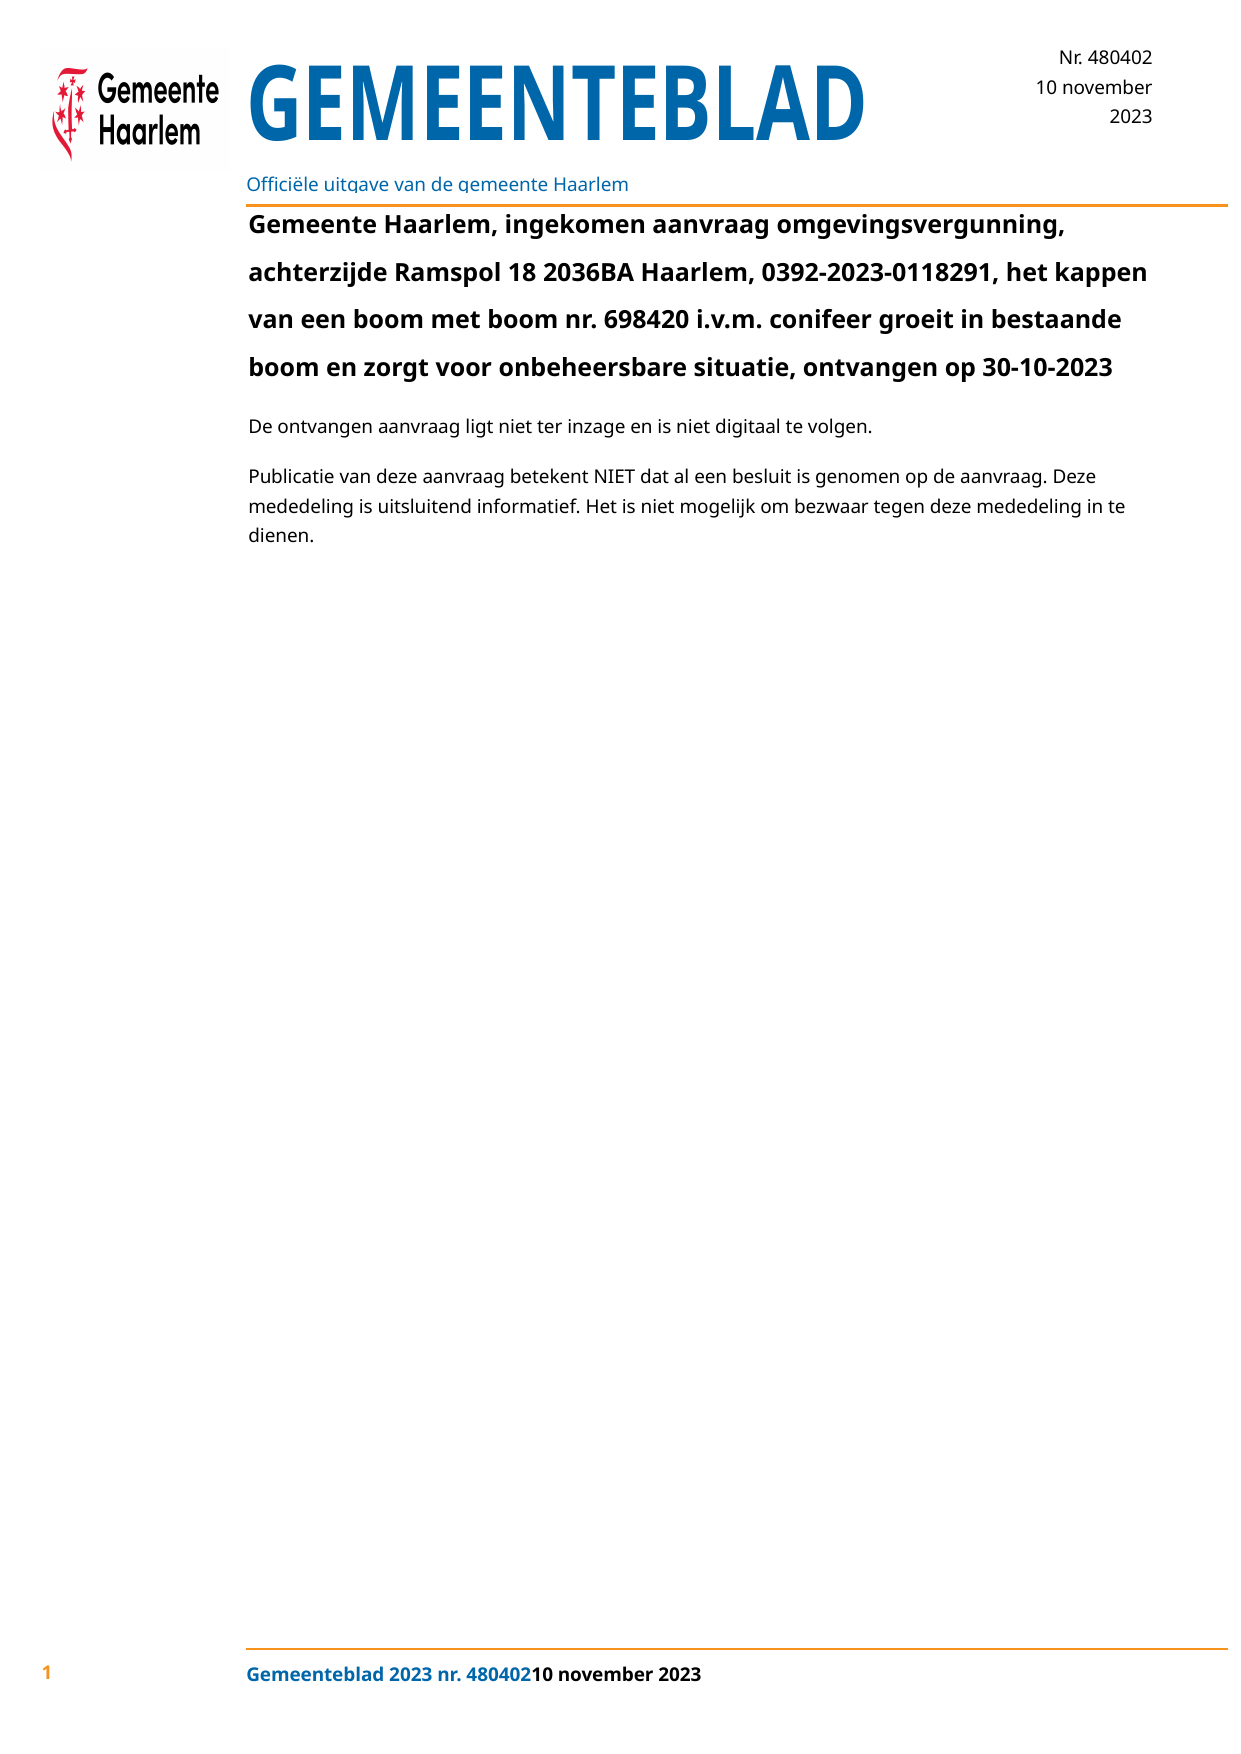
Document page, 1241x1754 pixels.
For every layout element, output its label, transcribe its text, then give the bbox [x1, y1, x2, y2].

text Gemeente Haarlem, ingekomen aanvraag omgevingsvergunning, achterzijde Ramspol 18 2036BA Haarlem, 0392-2023-0118291, het kappen van een boom met boom nr. 698420 i.v.m. conifeer groeit in bestaande boom en zorgt voor onbeheersbare situatie, ontvangen op 30-10-2023 [248, 207, 1152, 384]
picture [41, 47, 231, 172]
text Publicatie van deze aanvraag betekent NIET dat al een besluit is genomen op de aanvraag. Deze mededeling is uitsluitend informatief. Het is niet mogelijk om bezwaar tegen deze mededeling in te dienen. [248, 463, 1152, 548]
text De ontvangen aanvraag ligt niet ter inzage en is niet digitaal te volgen. [248, 413, 1152, 439]
